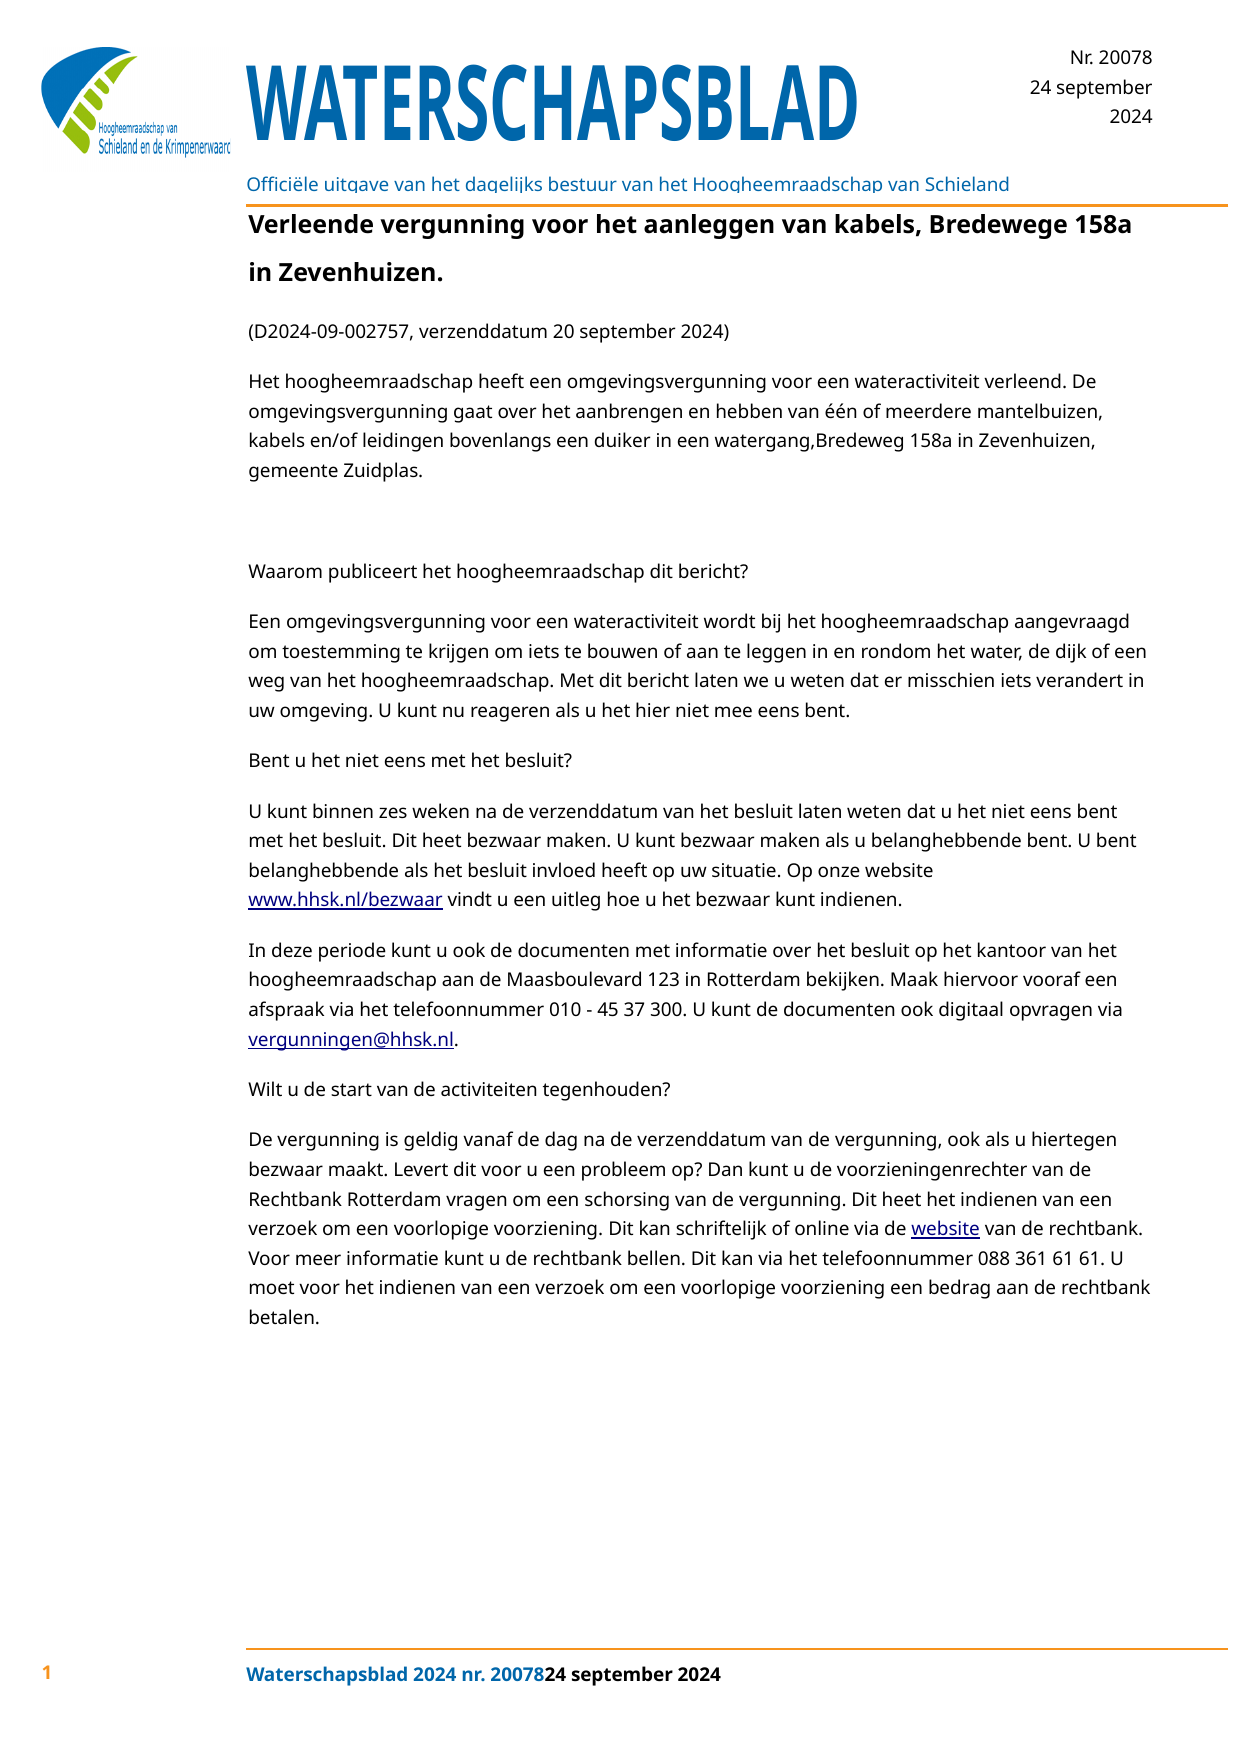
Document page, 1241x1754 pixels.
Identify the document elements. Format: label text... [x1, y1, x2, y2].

text (D2024-09-002757, verzenddatum 20 september 2024) [248, 318, 1152, 344]
text Waarom publiceert het hoogheemraadschap dit bericht? [248, 558, 1152, 584]
text Een omgevingsvergunning voor een wateractiviteit wordt bij het hoogheemraadschap aangevraagd om toestemming te krijgen om iets te bouwen of aan te leggen in en rondom het water, de dijk of een weg van het hoogheemraadschap. Met dit bericht laten we u weten dat er misschien iets verandert in uw omgeving. U kunt nu reageren als u het hier niet mee eens bent. [248, 608, 1152, 723]
text Verleende vergunning voor het aanleggen van kabels, Bredewege 158a in Zevenhuizen. [248, 207, 1152, 288]
text De vergunning is geldig vanaf de dag na de verzenddatum van de vergunning, ook als u hiertegen bezwaar maakt. Levert dit voor u een probleem op? Dan kunt u de voorzieningenrechter van de Rechtbank Rotterdam vragen om een schorsing van de vergunning. Dit heet het indienen van een verzoek om een voorlopige voorziening. Dit kan schriftelijk of online via de website van de rechtbank. Voor meer informatie kunt u de rechtbank bellen. Dit kan via het telefoonnummer 088 361 61 61. U moet voor het indienen van een verzoek om een voorlopige voorziening een bedrag aan de rechtbank betalen. [248, 1127, 1152, 1330]
text U kunt binnen zes weken na de verzenddatum van het besluit laten weten dat u het niet eens bent met het besluit. Dit heet bezwaar maken. U kunt bezwaar maken als u belanghebbende bent. U bent belanghebbende als het besluit invloed heeft op uw situatie. Op onze website www.hhsk.nl/bezwaar vindt u een uitleg hoe u het bezwaar kunt indienen. [248, 798, 1152, 912]
text Wilt u de start van de activiteiten tegenhouden? [248, 1076, 1152, 1102]
text Het hoogheemraadschap heeft een omgevingsvergunning voor een wateractiviteit verleend. De omgevingsvergunning gaat over het aanbrengen en hebben van één of meerdere mantelbuizen, kabels en/of leidingen bovenlangs een duiker in een watergang,Bredeweg 158a in Zevenhuizen, gemeente Zuidplas. [248, 368, 1152, 483]
text In deze periode kunt u ook de documenten met informatie over het besluit op het kantoor van het hoogheemraadschap aan de Maasboulevard 123 in Rotterdam bekijken. Maak hiervoor vooraf een afspraak via het telefoonnummer 010 - 45 37 300. U kunt de documenten ook digitaal opvragen via vergunningen@hhsk.nl. [248, 937, 1152, 1052]
text Bent u het niet eens met het besluit? [248, 747, 1152, 773]
picture [41, 47, 231, 172]
